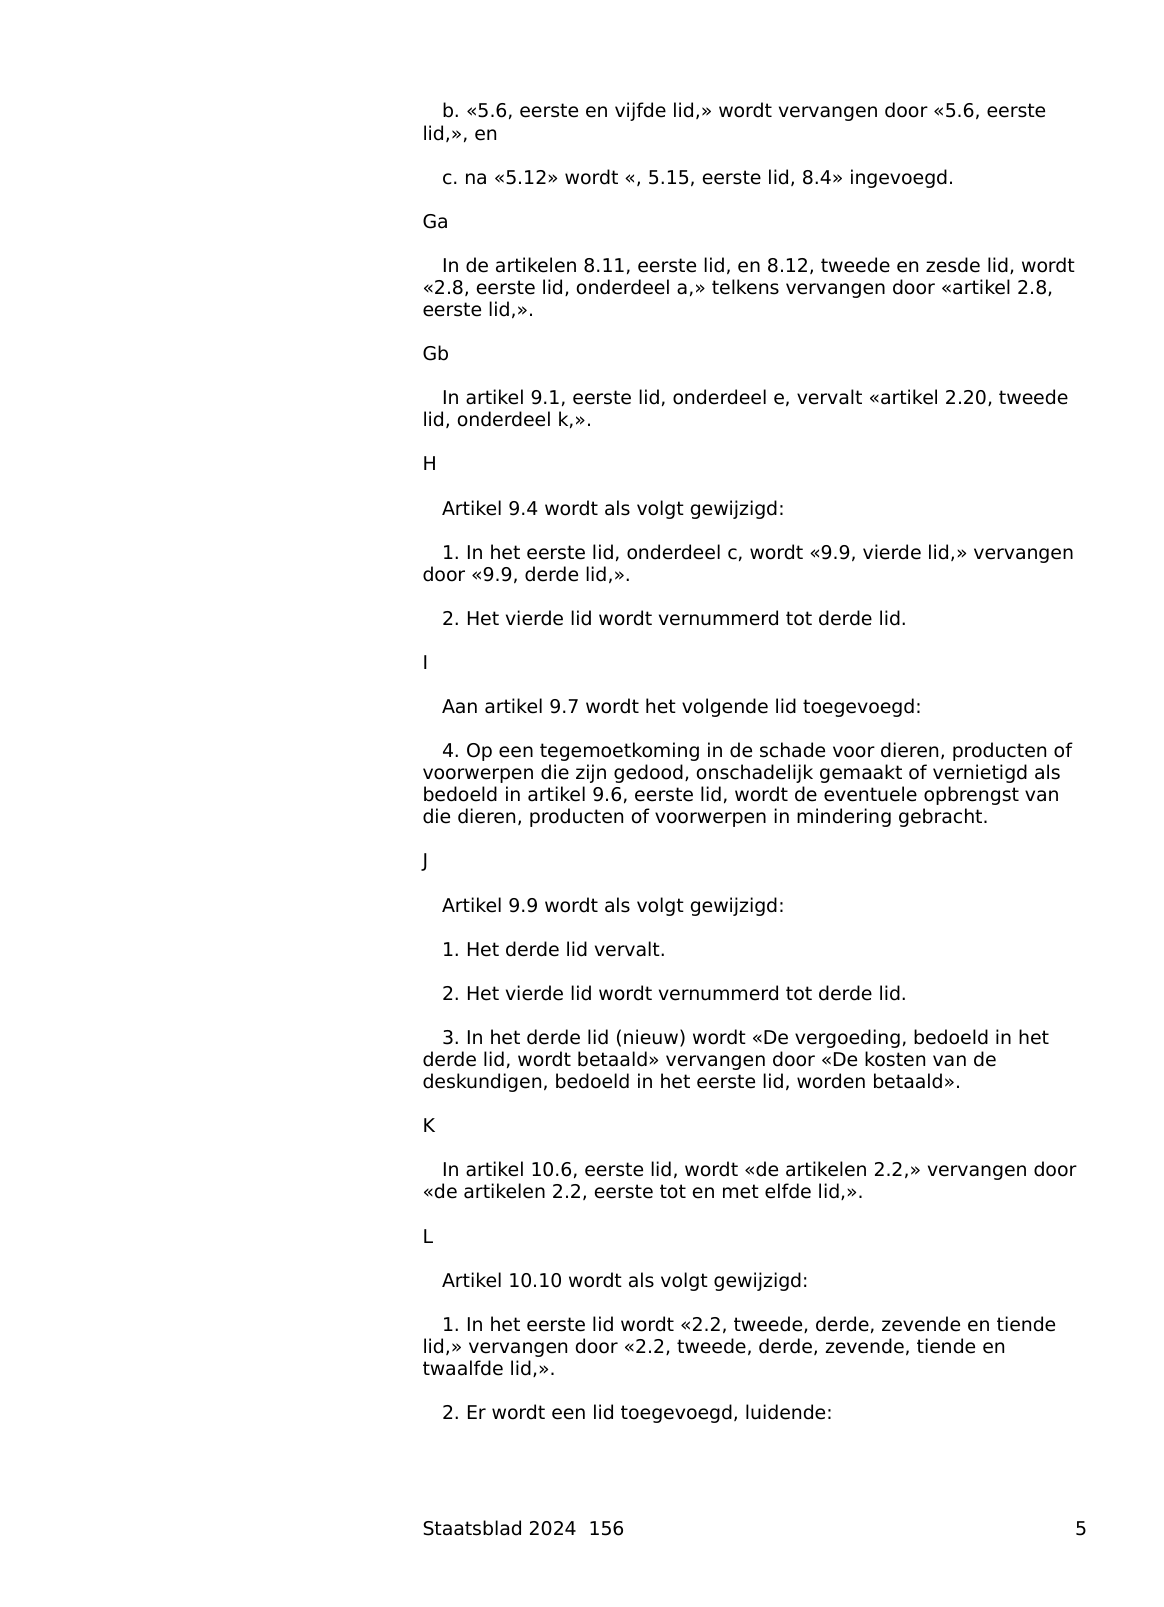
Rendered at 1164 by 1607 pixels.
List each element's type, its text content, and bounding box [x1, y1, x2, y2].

text J [422, 850, 1087, 872]
text Artikel 9.4 wordt als volgt gewijzigd: [422, 497, 1087, 519]
text Ga [422, 211, 1087, 233]
text In artikel 9.1, eerste lid, onderdeel e, vervalt «artikel 2.20, tweede lid, onderdeel k,». [422, 387, 1087, 431]
text H [422, 453, 1087, 475]
text Gb [422, 343, 1087, 365]
text Artikel 9.9 wordt als volgt gewijzigd: [422, 894, 1087, 917]
text c. na «5.12» wordt «, 5.15, eerste lid, 8.4» ingevoegd. [422, 167, 1087, 188]
text In artikel 10.6, eerste lid, wordt «de artikelen 2.2,» vervangen door «de artikelen 2.2, eerste tot en met elfde lid,». [422, 1159, 1087, 1203]
text 2. Het vierde lid wordt vernummerd tot derde lid. [422, 983, 1087, 1005]
text 2. Er wordt een lid toegevoegd, luidende: [422, 1402, 1087, 1424]
text In de artikelen 8.11, eerste lid, en 8.12, tweede en zesde lid, wordt «2.8, eerste lid, onderdeel a,» telkens vervangen door «artikel 2.8, eerste lid,». [422, 255, 1087, 321]
text L [422, 1226, 1087, 1247]
text Aan artikel 9.7 wordt het volgende lid toegevoegd: [422, 696, 1087, 718]
text I [422, 652, 1087, 674]
text 1. In het eerste lid wordt «2.2, tweede, derde, zevende en tiende lid,» vervangen door «2.2, tweede, derde, zevende, tiende en twaalfde lid,». [422, 1314, 1087, 1380]
text 1. In het eerste lid, onderdeel c, wordt «9.9, vierde lid,» vervangen door «9.9, derde lid,». [422, 542, 1087, 586]
text b. «5.6, eerste en vijfde lid,» wordt vervangen door «5.6, eerste lid,», en [422, 100, 1087, 144]
text 2. Het vierde lid wordt vernummerd tot derde lid. [422, 608, 1087, 630]
text Artikel 10.10 wordt als volgt gewijzigd: [422, 1270, 1087, 1292]
text 4. Op een tegemoetkoming in de schade voor dieren, producten of voorwerpen die zijn gedood, onschadelijk gemaakt of vernietigd als bedoeld in artikel 9.6, eerste lid, wordt de eventuele opbrengst van die dieren, producten of voorwerpen in mindering gebracht. [422, 740, 1087, 828]
text 3. In het derde lid (nieuw) wordt «De vergoeding, bedoeld in het derde lid, wordt betaald» vervangen door «De kosten van de deskundigen, bedoeld in het eerste lid, worden betaald». [422, 1027, 1087, 1093]
text K [422, 1115, 1087, 1137]
text 1. Het derde lid vervalt. [422, 939, 1087, 961]
